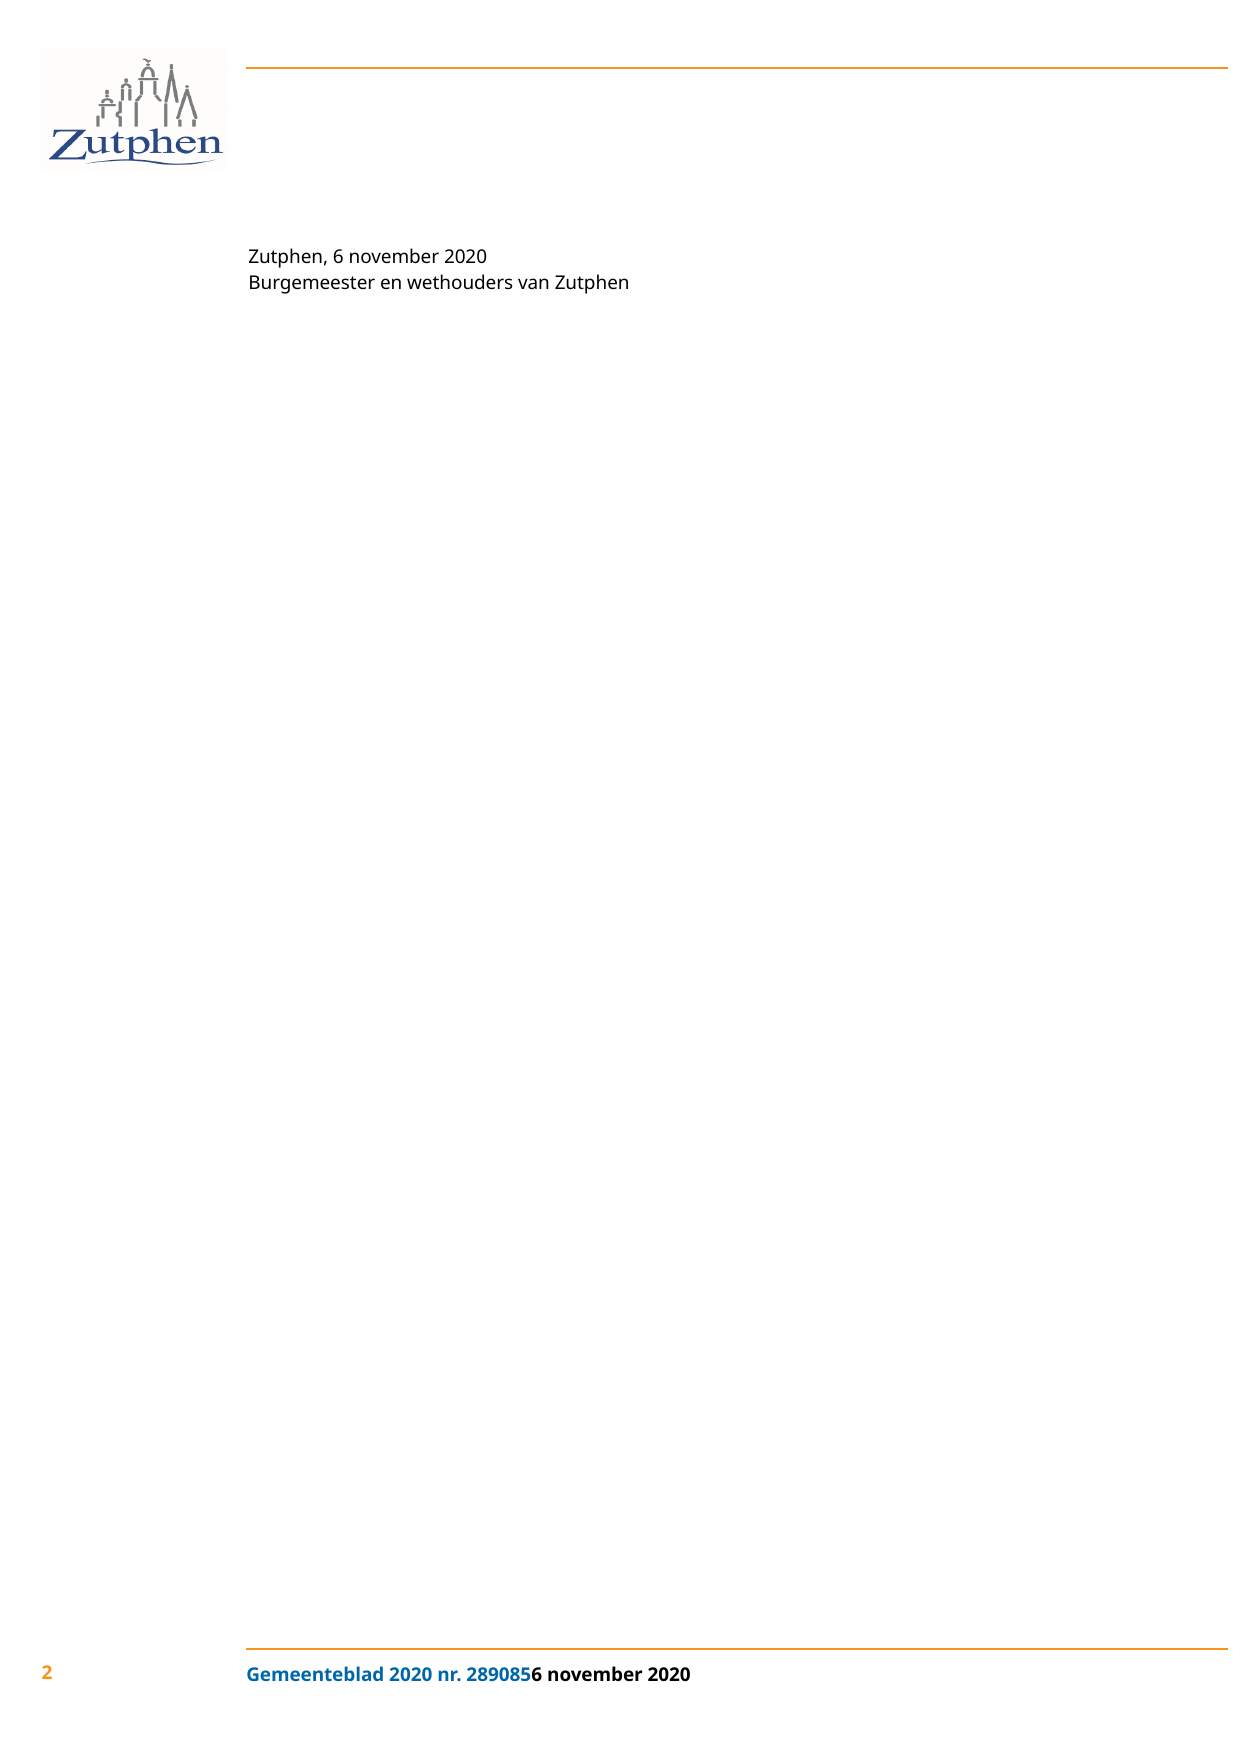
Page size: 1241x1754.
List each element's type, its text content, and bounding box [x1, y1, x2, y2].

text Burgemeester en wethouders van Zutphen [248, 269, 1152, 295]
picture [41, 47, 231, 172]
text Zutphen, 6 november 2020 [248, 243, 1152, 269]
